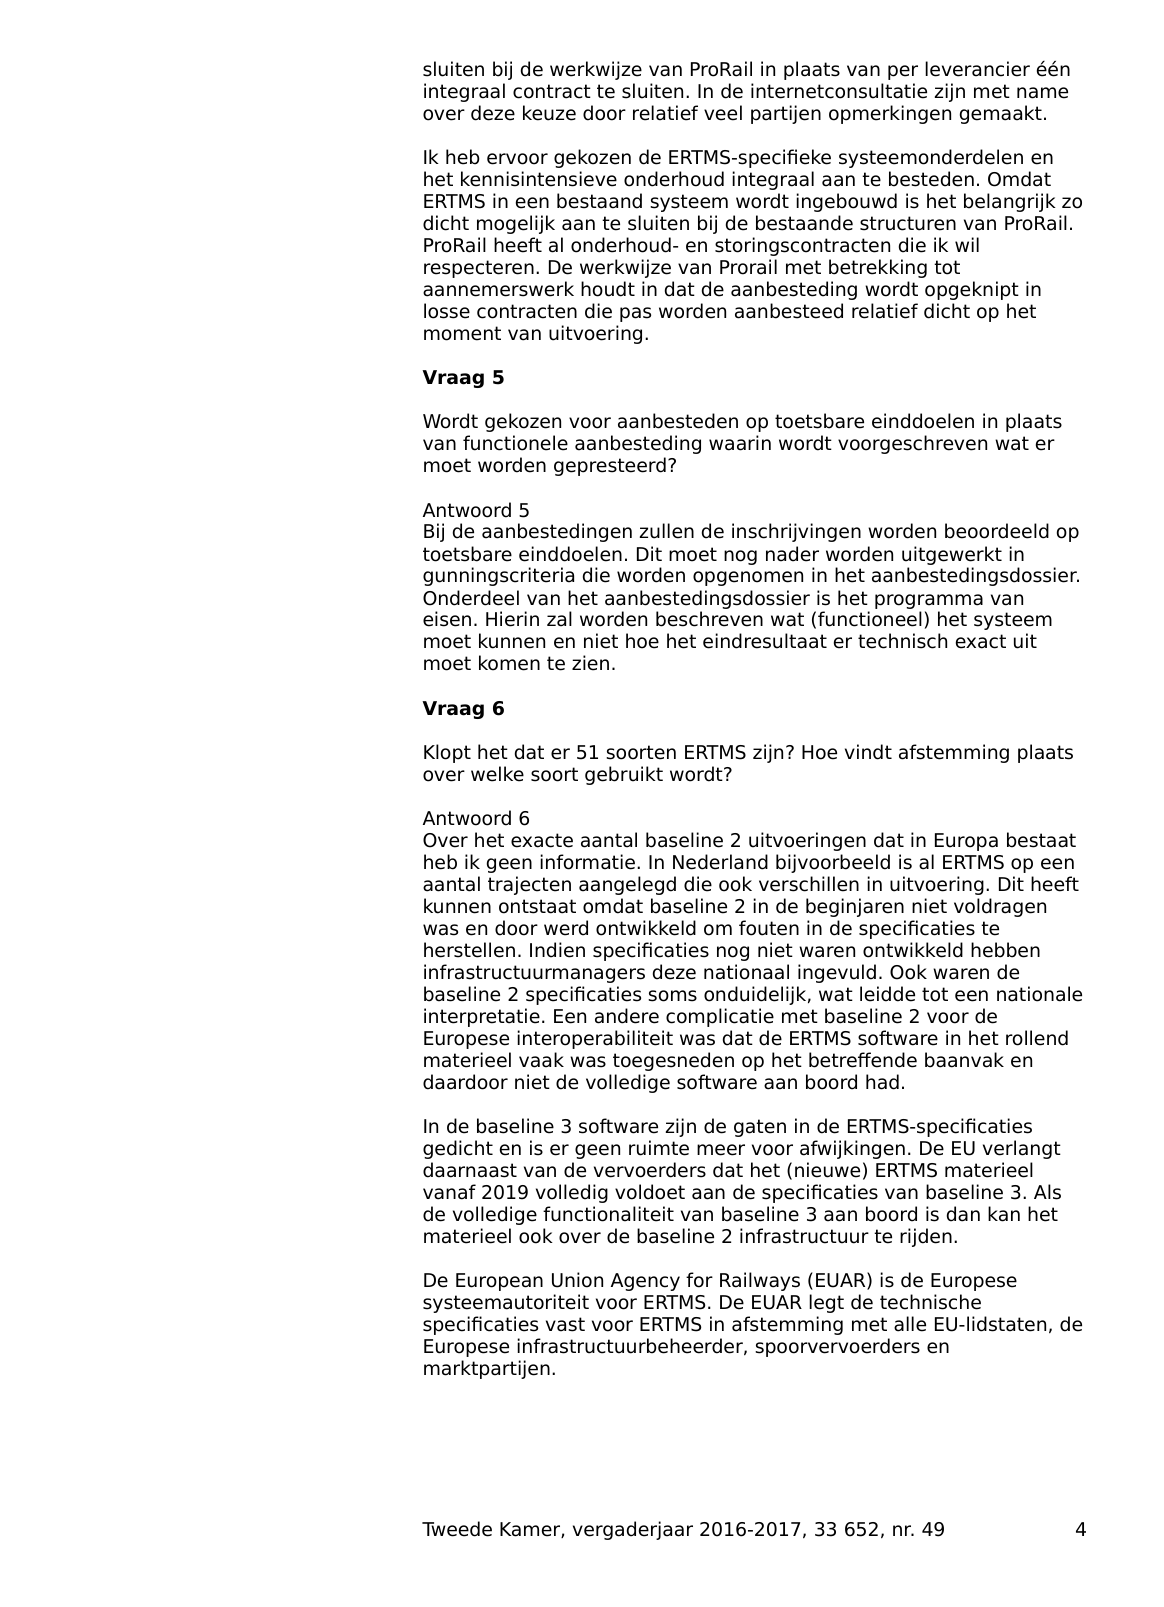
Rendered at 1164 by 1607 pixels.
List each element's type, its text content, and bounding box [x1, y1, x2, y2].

text Wordt gekozen voor aanbesteden op toetsbare einddoelen in plaats van functionele aanbesteding waarin wordt voorgeschreven wat er moet worden gepresteerd? [422, 411, 1087, 477]
text Over het exacte aantal baseline 2 uitvoeringen dat in Europa bestaat heb ik geen informatie. In Nederland bijvoorbeeld is al ERTMS op een aantal trajecten aangelegd die ook verschillen in uitvoering. Dit heeft kunnen ontstaat omdat baseline 2 in de beginjaren niet voldragen was en door werd ontwikkeld om fouten in de specificaties te herstellen. Indien specificaties nog niet waren ontwikkeld hebben infrastructuurmanagers deze nationaal ingevuld. Ook waren de baseline 2 specificaties soms onduidelijk, wat leidde tot een nationale interpretatie. Een andere complicatie met baseline 2 voor de Europese interoperabiliteit was dat de ERTMS software in het rollend materieel vaak was toegesneden op het betreffende baanvak en daardoor niet de volledige software aan boord had. [422, 830, 1087, 1093]
text Bij de aanbestedingen zullen de inschrijvingen worden beoordeeld op toetsbare einddoelen. Dit moet nog nader worden uitgewerkt in gunningscriteria die worden opgenomen in het aanbestedingsdossier. Onderdeel van het aanbestedingsdossier is het programma van eisen. Hierin zal worden beschreven wat (functioneel) het systeem moet kunnen en niet hoe het eindresultaat er technisch exact uit moet komen te zien. [422, 521, 1087, 675]
text Antwoord 5 [422, 499, 1087, 521]
text Ik heb ervoor gekozen de ERTMS-specifieke systeemonderdelen en het kennisintensieve onderhoud integraal aan te besteden. Omdat ERTMS in een bestaand systeem wordt ingebouwd is het belangrijk zo dicht mogelijk aan te sluiten bij de bestaande structuren van ProRail. ProRail heeft al onderhoud- en storingscontracten die ik wil respecteren. De werkwijze van Prorail met betrekking tot aannemerswerk houdt in dat de aanbesteding wordt opgeknipt in losse contracten die pas worden aanbesteed relatief dicht op het moment van uitvoering. [422, 147, 1087, 345]
subtitle Vraag 6 [422, 697, 1087, 719]
text Klopt het dat er 51 soorten ERTMS zijn? Hoe vindt afstemming plaats over welke soort gebruikt wordt? [422, 742, 1087, 786]
text De European Union Agency for Railways (EUAR) is de Europese systeemautoriteit voor ERTMS. De EUAR legt de technische specificaties vast voor ERTMS in afstemming met alle EU-lidstaten, de Europese infrastructuurbeheerder, spoorvervoerders en marktpartijen. [422, 1270, 1087, 1380]
text Antwoord 6 [422, 808, 1087, 830]
subtitle Vraag 5 [422, 367, 1087, 389]
text In de baseline 3 software zijn de gaten in de ERTMS-specificaties gedicht en is er geen ruimte meer voor afwijkingen. De EU verlangt daarnaast van de vervoerders dat het (nieuwe) ERTMS materieel vanaf 2019 volledig voldoet aan de specificaties van baseline 3. Als de volledige functionaliteit van baseline 3 aan boord is dan kan het materieel ook over de baseline 2 infrastructuur te rijden. [422, 1116, 1087, 1248]
text sluiten bij de werkwijze van ProRail in plaats van per leverancier één integraal contract te sluiten. In de internetconsultatie zijn met name over deze keuze door relatief veel partijen opmerkingen gemaakt. [422, 59, 1087, 125]
